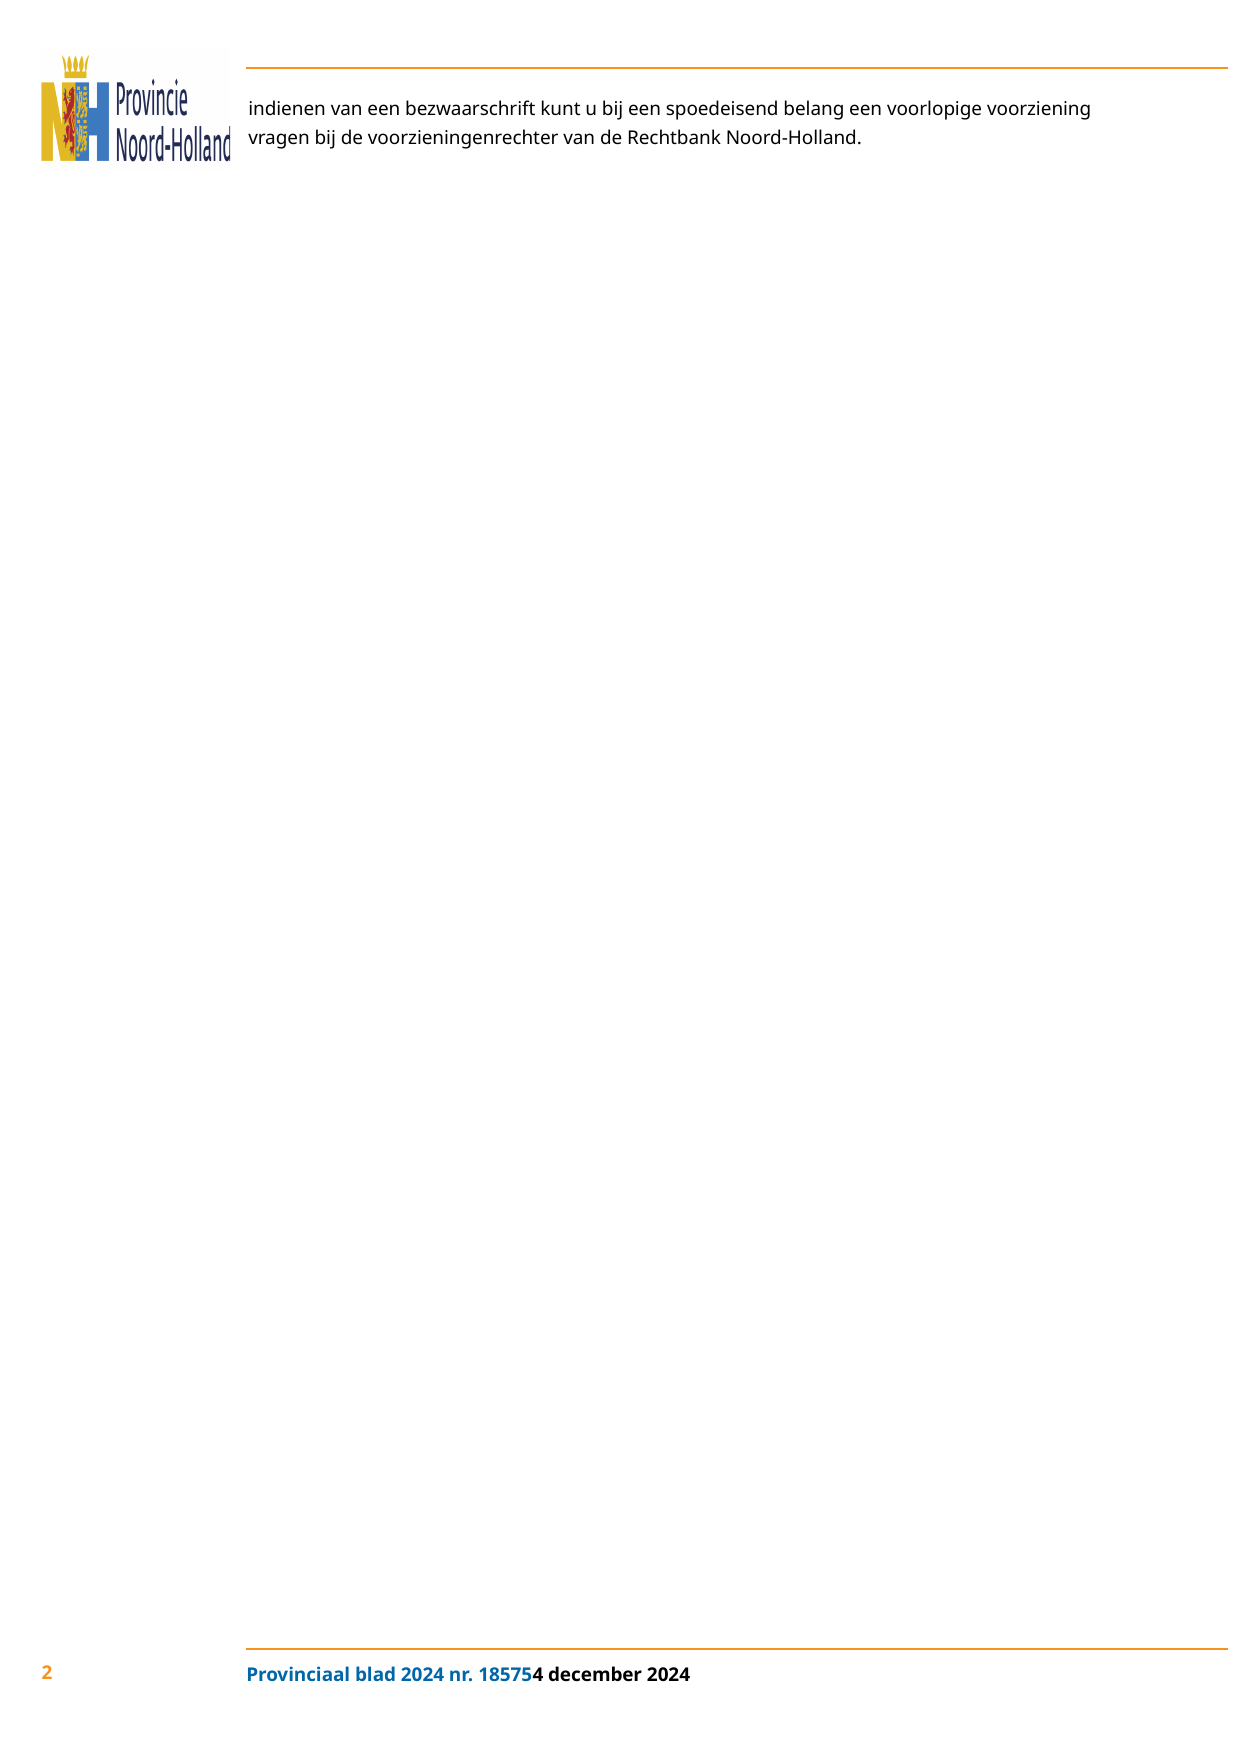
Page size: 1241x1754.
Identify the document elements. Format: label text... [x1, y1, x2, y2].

text indienen van een bezwaarschrift kunt u bij een spoedeisend belang een voorlopige voorziening vragen bij de voorzieningenrechter van de Rechtbank Noord-Holland. [248, 95, 1152, 150]
picture [41, 47, 231, 172]
